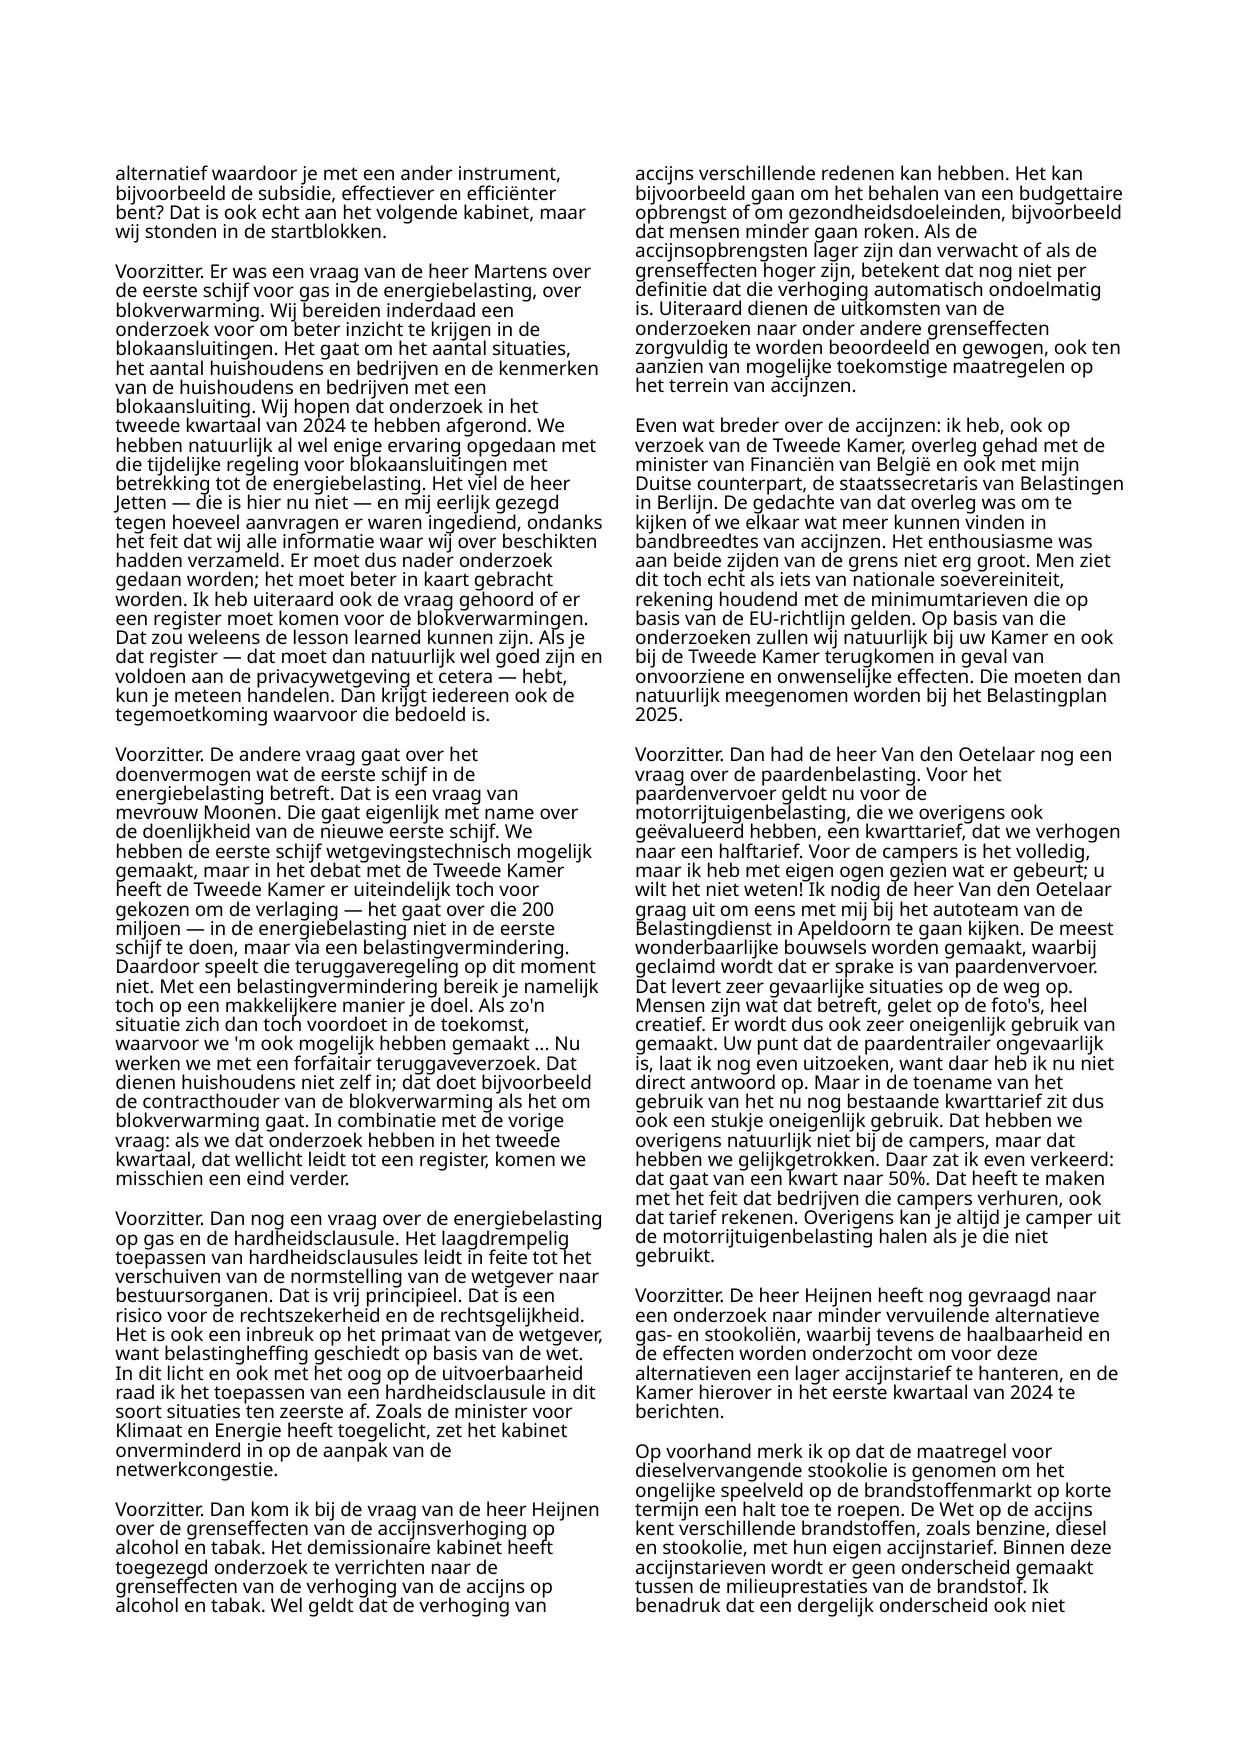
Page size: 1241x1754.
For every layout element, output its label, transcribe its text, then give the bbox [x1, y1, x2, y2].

text Voorzitter. De andere vraag gaat over het doenvermogen wat de eerste schijf in de energiebelasting betreft. Dat is een vraag van mevrouw Moonen. Die gaat eigenlijk met name over de doenlijkheid van de nieuwe eerste schijf. We hebben de eerste schijf wetgevingstechnisch mogelijk gemaakt, maar in het debat met de Tweede Kamer heeft de Tweede Kamer er uiteindelijk toch voor gekozen om de verlaging — het gaat over die 200 miljoen — in de energiebelasting niet in de eerste schijf te doen, maar via een belastingvermindering. Daardoor speelt die teruggaveregeling op dit moment niet. Met een belastingvermindering bereik je namelijk toch op een makkelijkere manier je doel. Als zo'n situatie zich dan toch voordoet in de toekomst, waarvoor we 'm ook mogelijk hebben gemaakt ... Nu werken we met een forfaitair teruggaveverzoek. Dat dienen huishoudens niet zelf in; dat doet bijvoorbeeld de contracthouder van de blokverwarming als het om blokverwarming gaat. In combinatie met de vorige vraag: als we dat onderzoek hebben in het tweede kwartaal, dat wellicht leidt tot een register, komen we misschien een eind verder. [115, 746, 605, 1189]
text accijns verschillende redenen kan hebben. Het kan bijvoorbeeld gaan om het behalen van een budgettaire opbrengst of om gezondheidsdoeleinden, bijvoorbeeld dat mensen minder gaan roken. Als de accijnsopbrengsten lager zijn dan verwacht of als de grenseffecten hoger zijn, betekent dat nog niet per definitie dat die verhoging automatisch ondoelmatig is. Uiteraard dienen de uitkomsten van de onderzoeken naar onder andere grenseffecten zorgvuldig te worden beoordeeld en gewogen, ook ten aanzien van mogelijke toekomstige maatregelen op het terrein van accijnzen. [635, 165, 1125, 397]
text Voorzitter. Dan had de heer Van den Oetelaar nog een vraag over de paardenbelasting. Voor het paardenvervoer geldt nu voor de motorrijtuigenbelasting, die we overigens ook geëvalueerd hebben, een kwarttarief, dat we verhogen naar een halftarief. Voor de campers is het volledig, maar ik heb met eigen ogen gezien wat er gebeurt; u wilt het niet weten! Ik nodig de heer Van den Oetelaar graag uit om eens met mij bij het autoteam van de Belastingdienst in Apeldoorn te gaan kijken. De meest wonderbaarlijke bouwsels worden gemaakt, waarbij geclaimd wordt dat er sprake is van paardenvervoer. Dat levert zeer gevaarlijke situaties op de weg op. Mensen zijn wat dat betreft, gelet op de foto's, heel creatief. Er wordt dus ook zeer oneigenlijk gebruik van gemaakt. Uw punt dat de paardentrailer ongevaarlijk is, laat ik nog even uitzoeken, want daar heb ik nu niet direct antwoord op. Maar in de toename van het gebruik van het nu nog bestaande kwarttarief zit dus ook een stukje oneigenlijk gebruik. Dat hebben we overigens natuurlijk niet bij de campers, maar dat hebben we gelijkgetrokken. Daar zat ik even verkeerd: dat gaat van een kwart naar 50%. Dat heeft te maken met het feit dat bedrijven die campers verhuren, ook dat tarief rekenen. Overigens kan je altijd je camper uit de motorrijtuigenbelasting halen als je die niet gebruikt. [635, 746, 1125, 1267]
text Voorzitter. Dan kom ik bij de vraag van de heer Heijnen over de grenseffecten van de accijnsverhoging op alcohol en tabak. Het demissionaire kabinet heeft toegezegd onderzoek te verrichten naar de grenseffecten van de verhoging van de accijns op alcohol en tabak. Wel geldt dat de verhoging van [115, 1501, 605, 1616]
text Op voorhand merk ik op dat de maatregel voor dieselvervangende stookolie is genomen om het ongelijke speelveld op de brandstoffenmarkt op korte termijn een halt toe te roepen. De Wet op de accijns kent verschillende brandstoffen, zoals benzine, diesel en stookolie, met hun eigen accijnstarief. Binnen deze accijnstarieven wordt er geen onderscheid gemaakt tussen de milieuprestaties van de brandstof. Ik benadruk dat een dergelijk onderscheid ook niet [635, 1443, 1125, 1616]
text Voorzitter. Er was een vraag van de heer Martens over de eerste schijf voor gas in de energiebelasting, over blokverwarming. Wij bereiden inderdaad een onderzoek voor om beter inzicht te krijgen in de blokaansluitingen. Het gaat om het aantal situaties, het aantal huishoudens en bedrijven en de kenmerken van de huishoudens en bedrijven met een blokaansluiting. Wij hopen dat onderzoek in het tweede kwartaal van 2024 te hebben afgerond. We hebben natuurlijk al wel enige ervaring opgedaan met die tijdelijke regeling voor blokaansluitingen met betrekking tot de energiebelasting. Het viel de heer Jetten — die is hier nu niet — en mij eerlijk gezegd tegen hoeveel aanvragen er waren ingediend, ondanks het feit dat wij alle informatie waar wij over beschikten hadden verzameld. Er moet dus nader onderzoek gedaan worden; het moet beter in kaart gebracht worden. Ik heb uiteraard ook de vraag gehoord of er een register moet komen voor de blokverwarmingen. Dat zou weleens de lesson learned kunnen zijn. Als je dat register — dat moet dan natuurlijk wel goed zijn en voldoen aan de privacywetgeving et cetera — hebt, kun je meteen handelen. Dan krijgt iedereen ook de tegemoetkoming waarvoor die bedoeld is. [115, 263, 605, 726]
text Even wat breder over de accijnzen: ik heb, ook op verzoek van de Tweede Kamer, overleg gehad met de minister van Financiën van België en ook met mijn Duitse counterpart, de staatssecretaris van Belastingen in Berlijn. De gedachte van dat overleg was om te kijken of we elkaar wat meer kunnen vinden in bandbreedtes van accijnzen. Het enthousiasme was aan beide zijden van de grens niet erg groot. Men ziet dit toch echt als iets van nationale soevereiniteit, rekening houdend met de minimumtarieven die op basis van de EU-richtlijn gelden. Op basis van die onderzoeken zullen wij natuurlijk bij uw Kamer en ook bij de Tweede Kamer terugkomen in geval van onvoorziene en onwenselijke effecten. Die moeten dan natuurlijk meegenomen worden bij het Belastingplan 2025. [635, 417, 1125, 726]
text Voorzitter. De heer Heijnen heeft nog gevraagd naar een onderzoek naar minder vervuilende alternatieve gas- en stookoliën, waarbij tevens de haalbaarheid en de effecten worden onderzocht om voor deze alternatieven een lager accijnstarief te hanteren, en de Kamer hierover in het eerste kwartaal van 2024 te berichten. [635, 1287, 1125, 1422]
text Voorzitter. Dan nog een vraag over de energiebelasting op gas en de hardheidsclausule. Het laagdrempelig toepassen van hardheidsclausules leidt in feite tot het verschuiven van de normstelling van de wetgever naar bestuursorganen. Dat is vrij principieel. Dat is een risico voor de rechtszekerheid en de rechtsgelijkheid. Het is ook een inbreuk op het primaat van de wetgever, want belastingheffing geschiedt op basis van de wet. In dit licht en ook met het oog op de uitvoerbaarheid raad ik het toepassen van een hardheidsclausule in dit soort situaties ten zeerste af. Zoals de minister voor Klimaat en Energie heeft toegelicht, zet het kabinet onverminderd in op de aanpak van de netwerkcongestie. [115, 1210, 605, 1480]
text alternatief waardoor je met een ander instrument, bijvoorbeeld de subsidie, effectiever en efficiënter bent? Dat is ook echt aan het volgende kabinet, maar wij stonden in de startblokken. [115, 165, 605, 242]
